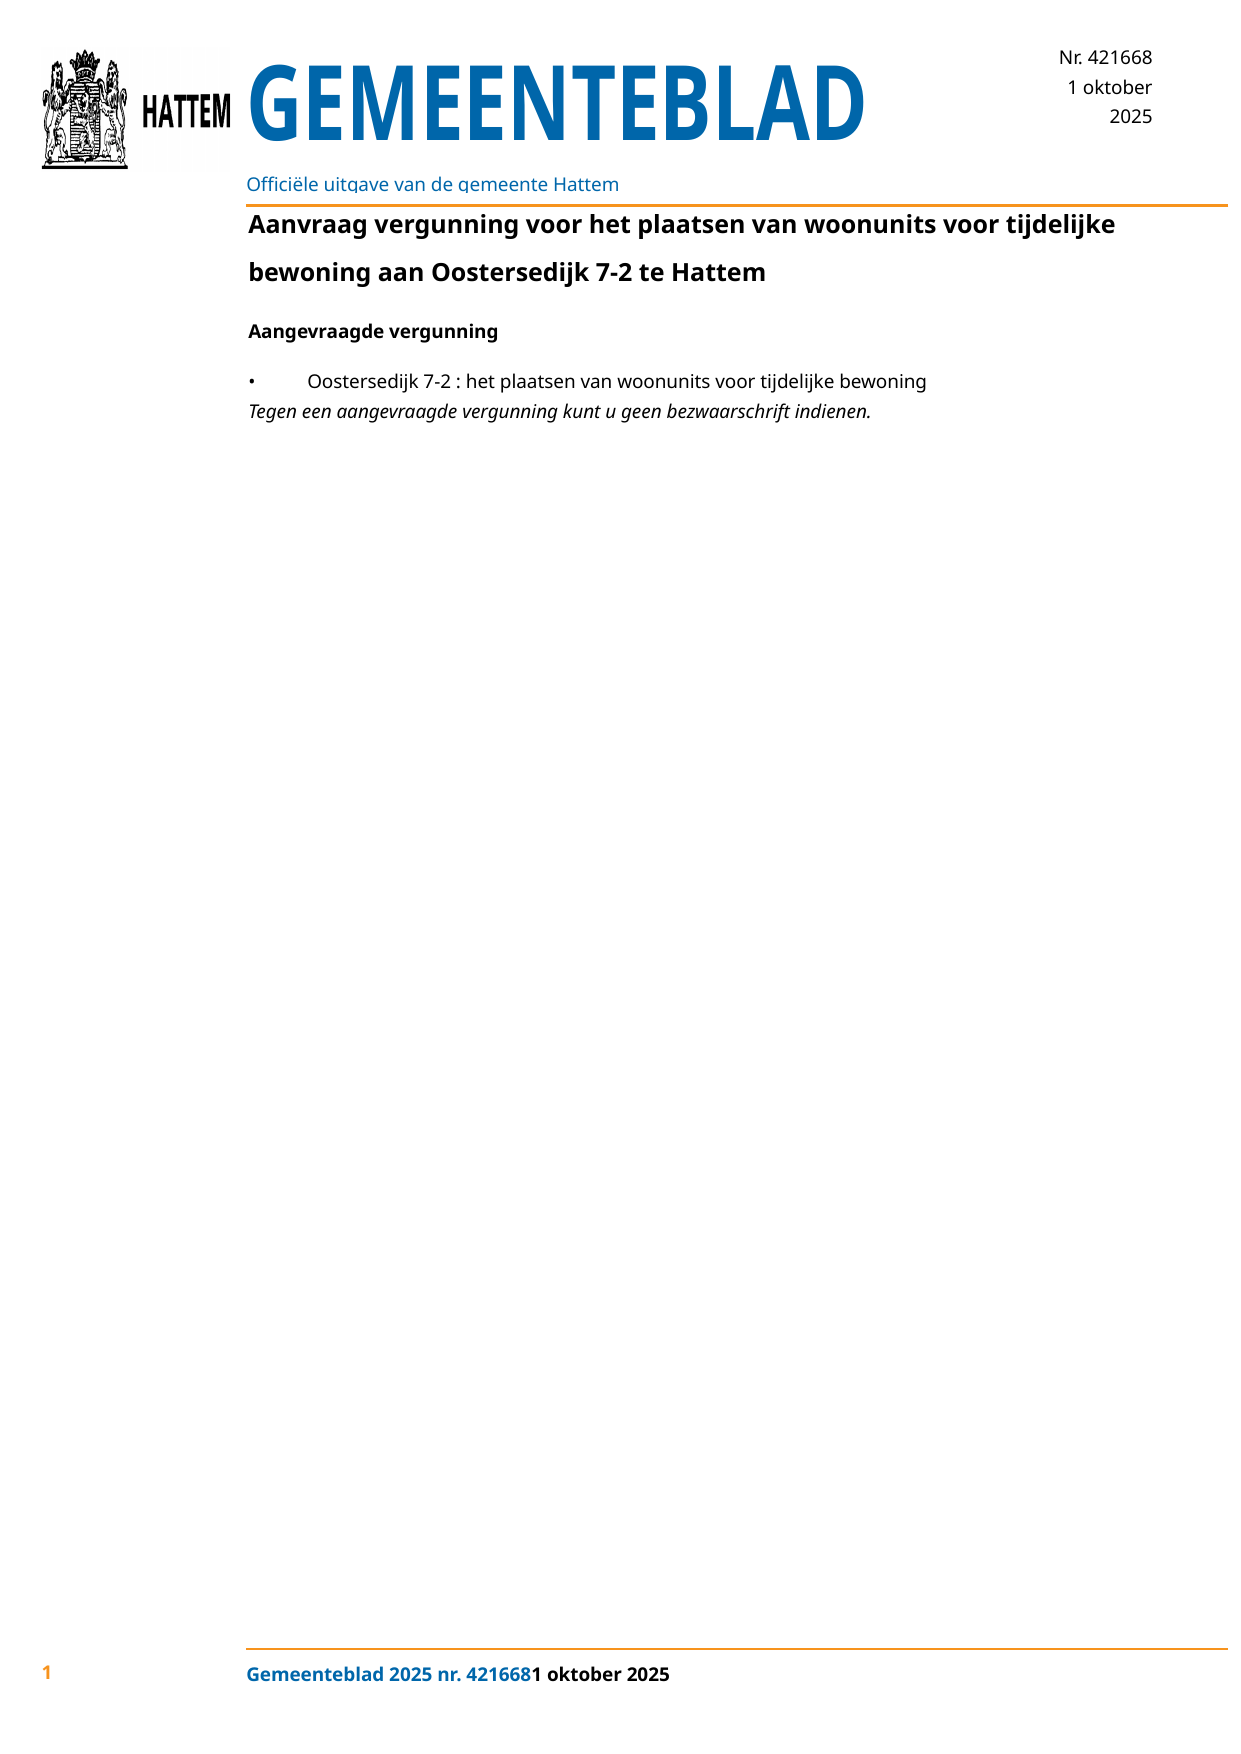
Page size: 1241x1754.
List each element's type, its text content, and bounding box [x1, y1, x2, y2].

list Oostersedijk 7-2 : het plaatsen van woonunits voor tijdelijke bewoning [248, 368, 1152, 394]
text Aanvraag vergunning voor het plaatsen van woonunits voor tijdelijke bewoning aan Oostersedijk 7-2 te Hattem [248, 207, 1152, 288]
picture [41, 47, 231, 172]
text Tegen een aangevraagde vergunning kunt u geen bezwaarschrift indienen. [248, 398, 1152, 424]
text Aangevraagde vergunning [248, 318, 1152, 344]
